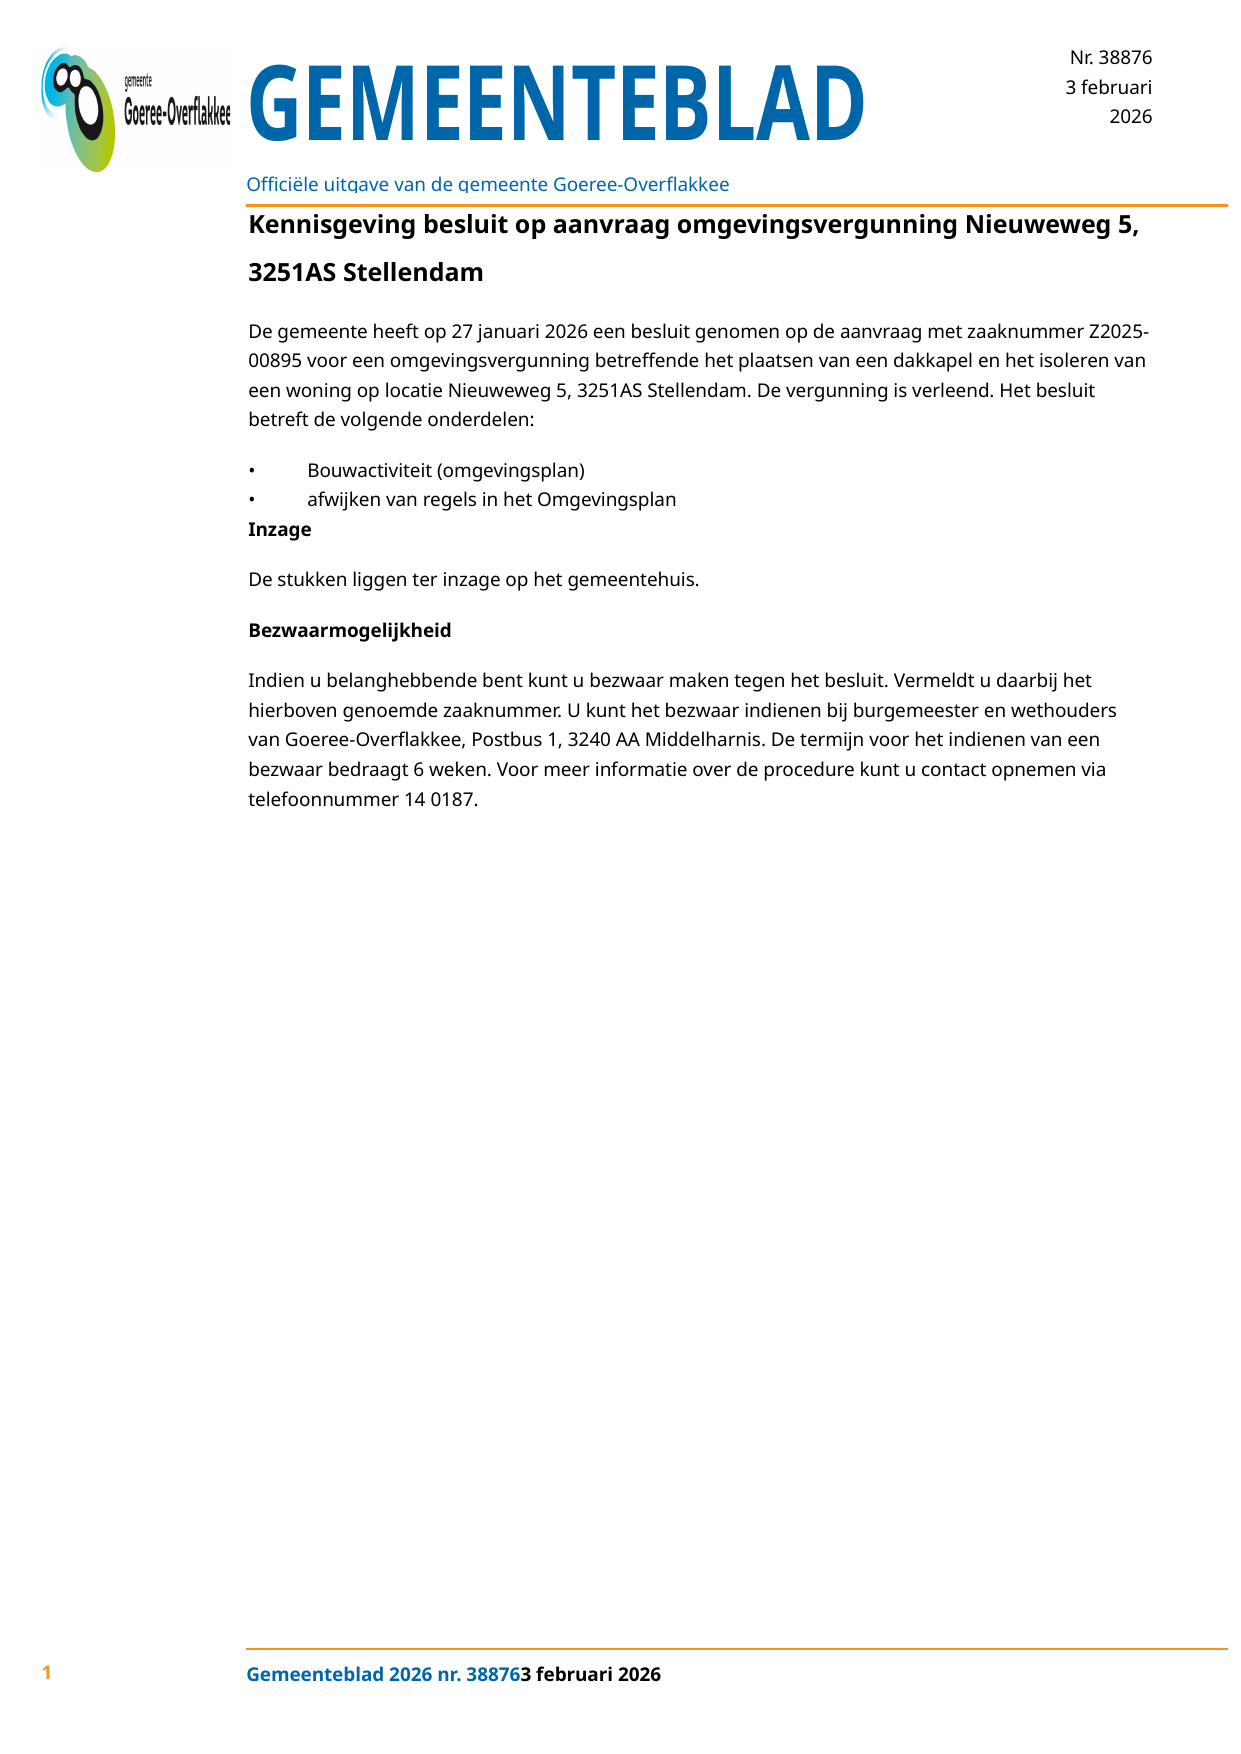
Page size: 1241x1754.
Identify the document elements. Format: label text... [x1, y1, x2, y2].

text De stukken liggen ter inzage op het gemeentehuis. [248, 567, 1152, 592]
text De gemeente heeft op 27 januari 2026 een besluit genomen op de aanvraag met zaaknummer Z2025-00895 voor een omgevingsvergunning betreffende het plaatsen van een dakkapel en het isoleren van een woning op locatie Nieuweweg 5, 3251AS Stellendam. De vergunning is verleend. Het besluit betreft de volgende onderdelen: [248, 318, 1152, 432]
text Bezwaarmogelijkheid [248, 617, 1152, 643]
picture [41, 47, 231, 172]
list Bouwactiviteit (omgevingsplan) [248, 457, 1152, 483]
text Indien u belanghebbende bent kunt u bezwaar maken tegen het besluit. Vermeldt u daarbij het hierboven genoemde zaaknummer. U kunt het bezwaar indienen bij burgemeester en wethouders van Goeree-Overflakkee, Postbus 1, 3240 AA Middelharnis. De termijn voor het indienen van een bezwaar bedraagt 6 weken. Voor meer informatie over de procedure kunt u contact opnemen via telefoonnummer 14 0187. [248, 667, 1152, 812]
text Inzage [248, 516, 1152, 542]
text Kennisgeving besluit op aanvraag omgevingsvergunning Nieuweweg 5, 3251AS Stellendam [248, 207, 1152, 288]
list afwijken van regels in het Omgevingsplan [248, 487, 1152, 512]
